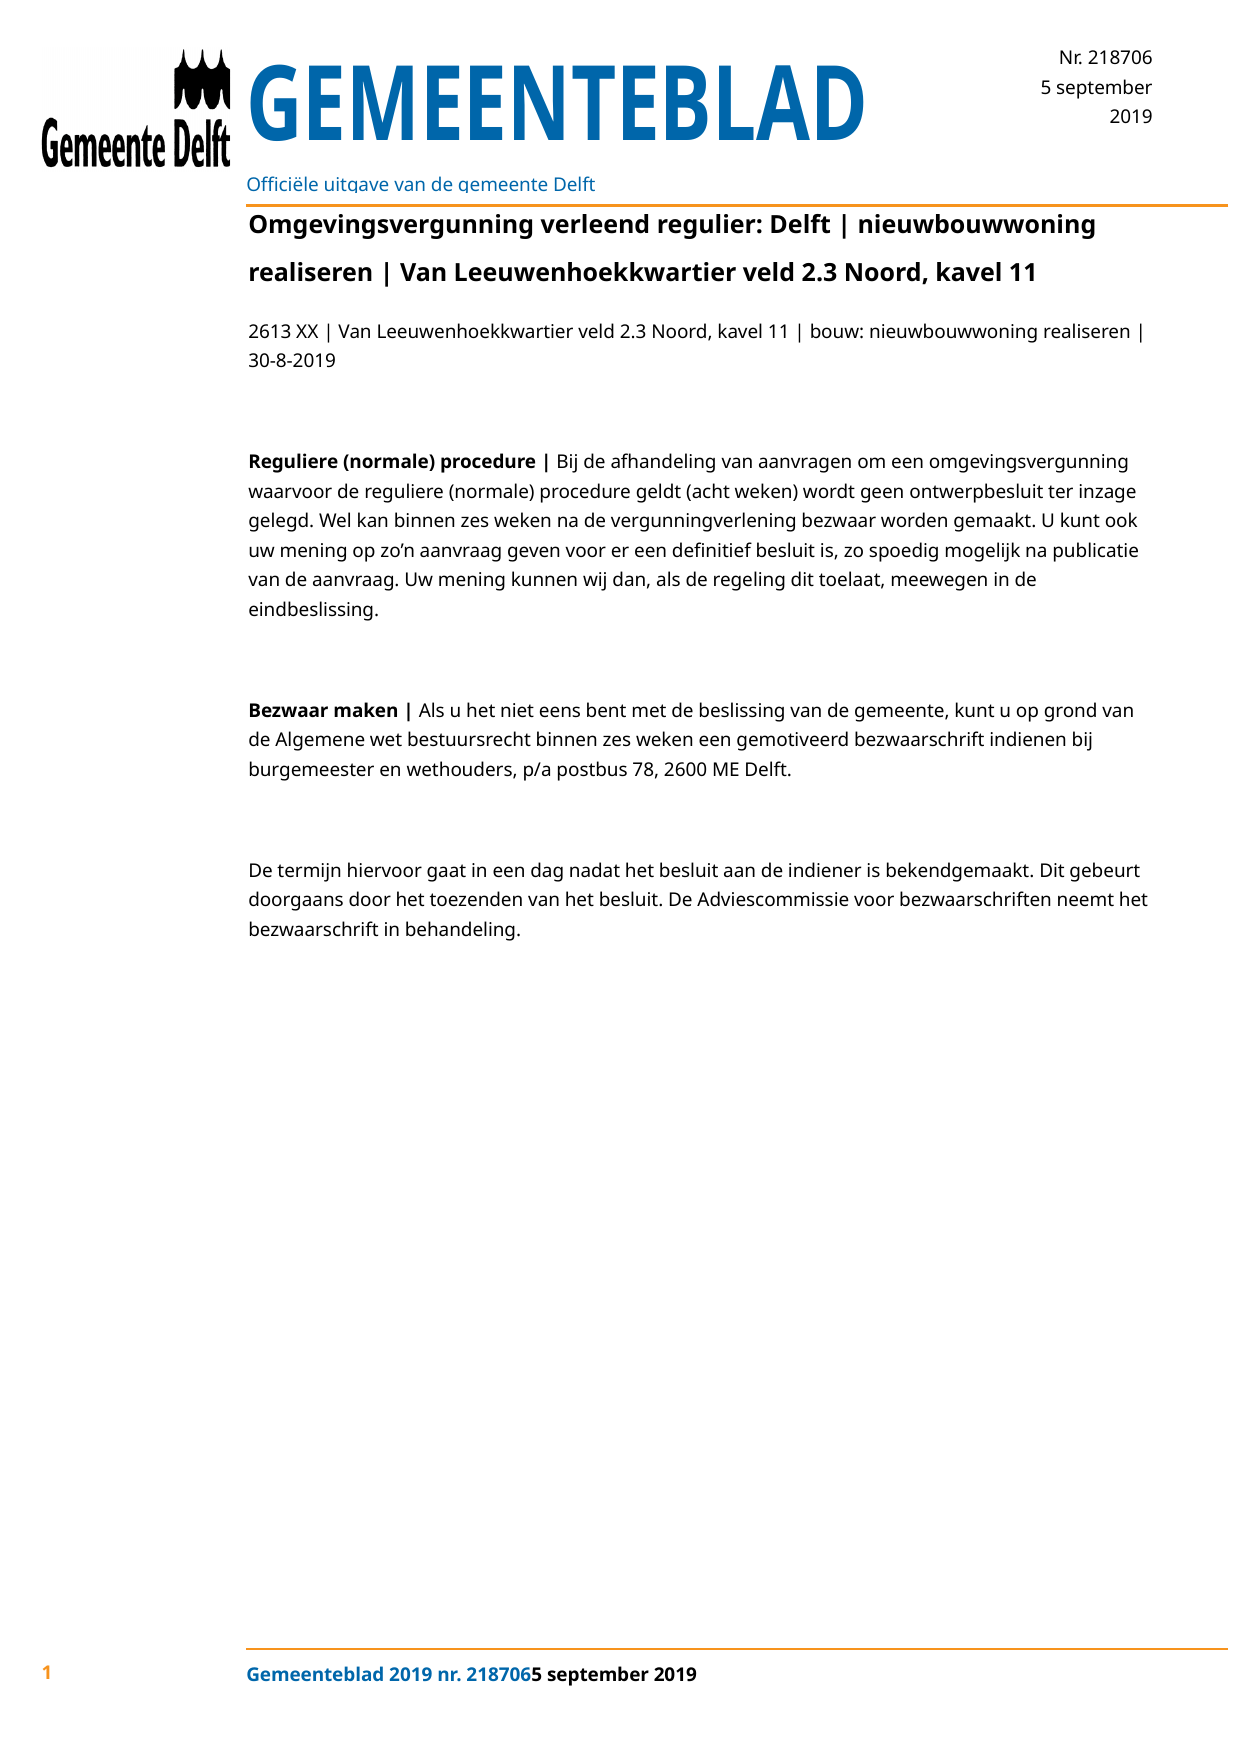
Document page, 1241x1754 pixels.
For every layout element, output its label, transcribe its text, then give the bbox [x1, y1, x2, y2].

text De termijn hiervoor gaat in een dag nadat het besluit aan de indiener is bekendgemaakt. Dit gebeurt doorgaans door het toezenden van het besluit. De Adviescommissie voor bezwaarschriften neemt het bezwaarschrift in behandeling. [248, 857, 1152, 942]
text Omgevingsvergunning verleend regulier: Delft | nieuwbouwwoning realiseren | Van Leeuwenhoekkwartier veld 2.3 Noord, kavel 11 [248, 207, 1152, 288]
text Bezwaar maken | Als u het niet eens bent met de beslissing van de gemeente, kunt u op grond van de Algemene wet bestuursrecht binnen zes weken een gemotiveerd bezwaarschrift indienen bij burgemeester en wethouders, p/a postbus 78, 2600 ME Delft. [248, 697, 1152, 782]
text 2613 XX | Van Leeuwenhoekkwartier veld 2.3 Noord, kavel 11 | bouw: nieuwbouwwoning realiseren | 30-8-2019 [248, 318, 1152, 373]
text Reguliere (normale) procedure | Bij de afhandeling van aanvragen om een omgevingsvergunning waarvoor de reguliere (normale) procedure geldt (acht weken) wordt geen ontwerpbesluit ter inzage gelegd. Wel kan binnen zes weken na de vergunningverlening bezwaar worden gemaakt. U kunt ook uw mening op zo’n aanvraag geven voor er een definitief besluit is, zo spoedig mogelijk na publicatie van de aanvraag. Uw mening kunnen wij dan, als de regeling dit toelaat, meewegen in de eindbeslissing. [248, 448, 1152, 622]
picture [41, 47, 231, 172]
